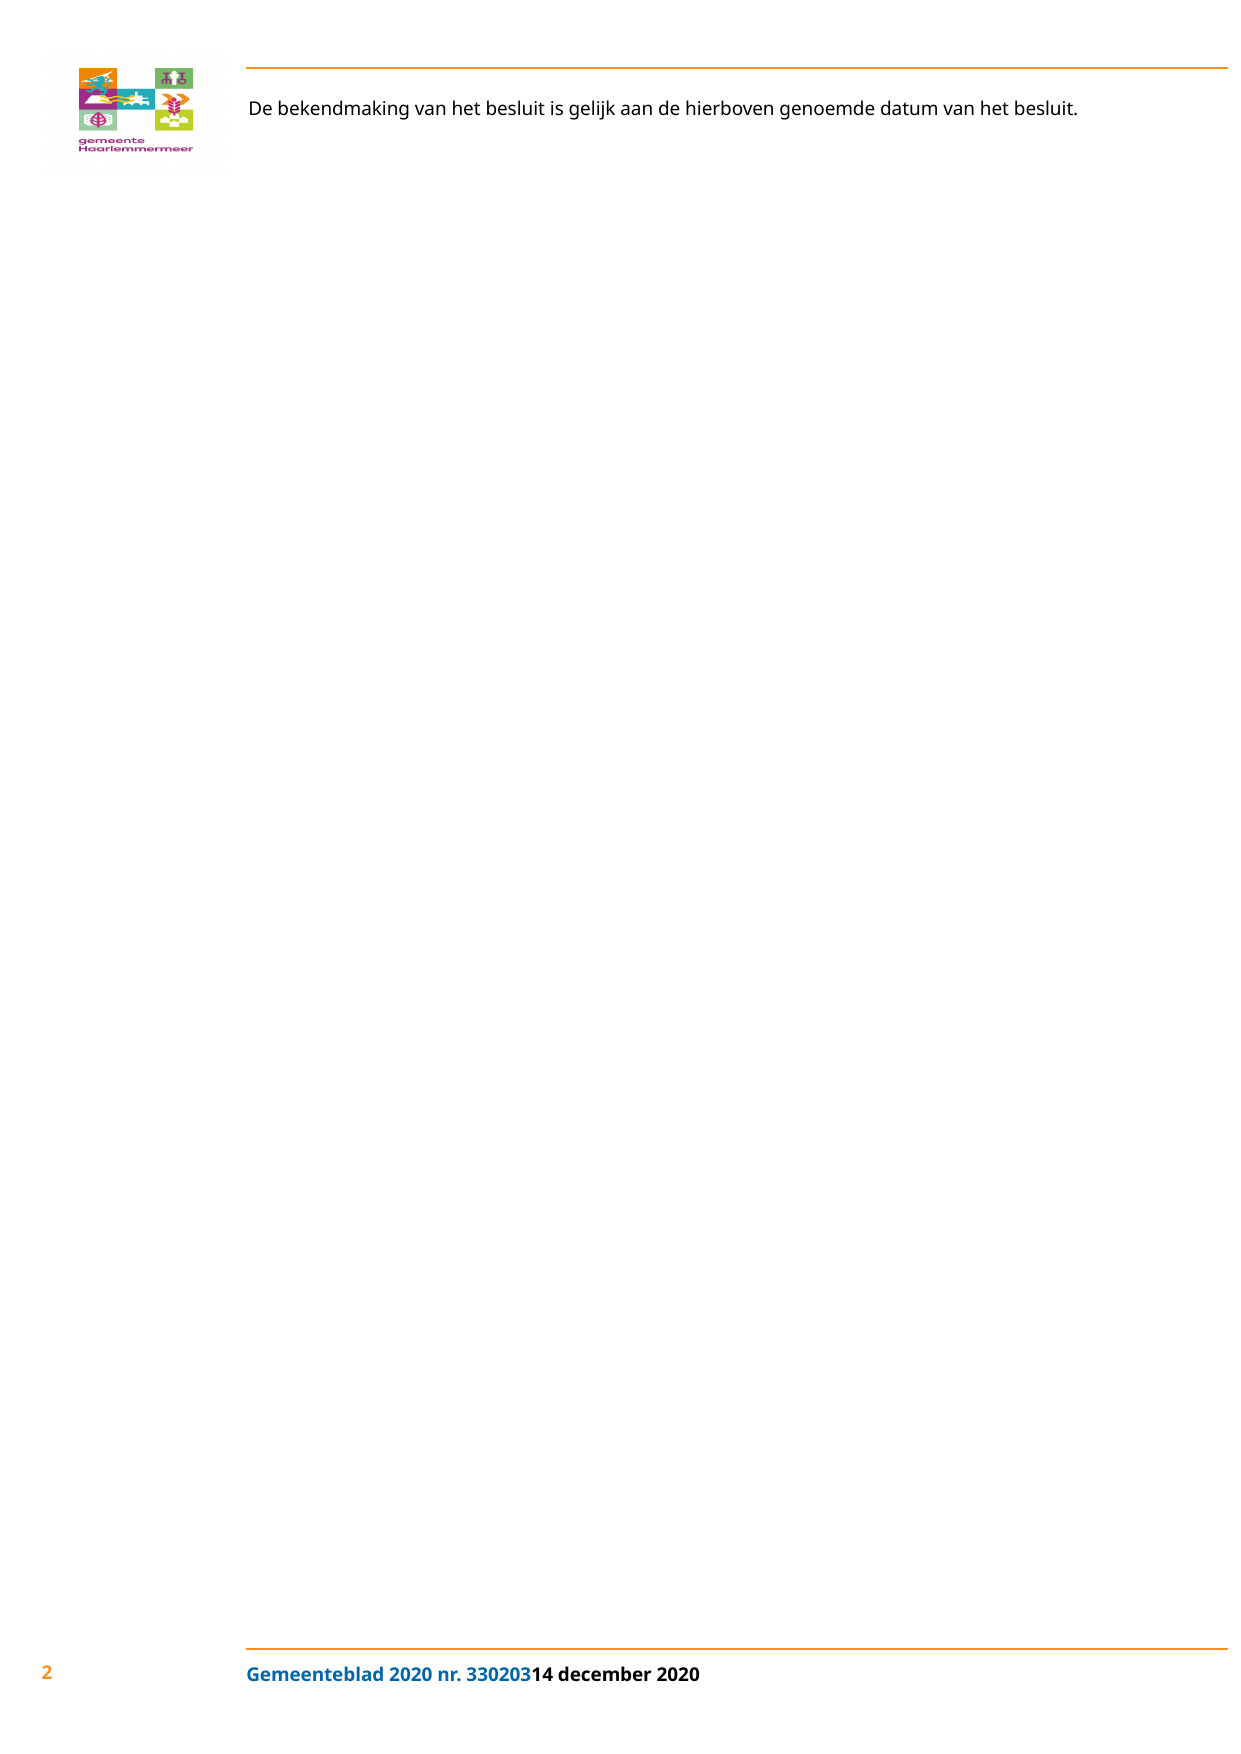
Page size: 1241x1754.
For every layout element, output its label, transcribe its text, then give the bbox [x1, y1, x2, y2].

picture [41, 47, 231, 172]
text De bekendmaking van het besluit is gelijk aan de hierboven genoemde datum van het besluit. [248, 95, 1152, 121]
